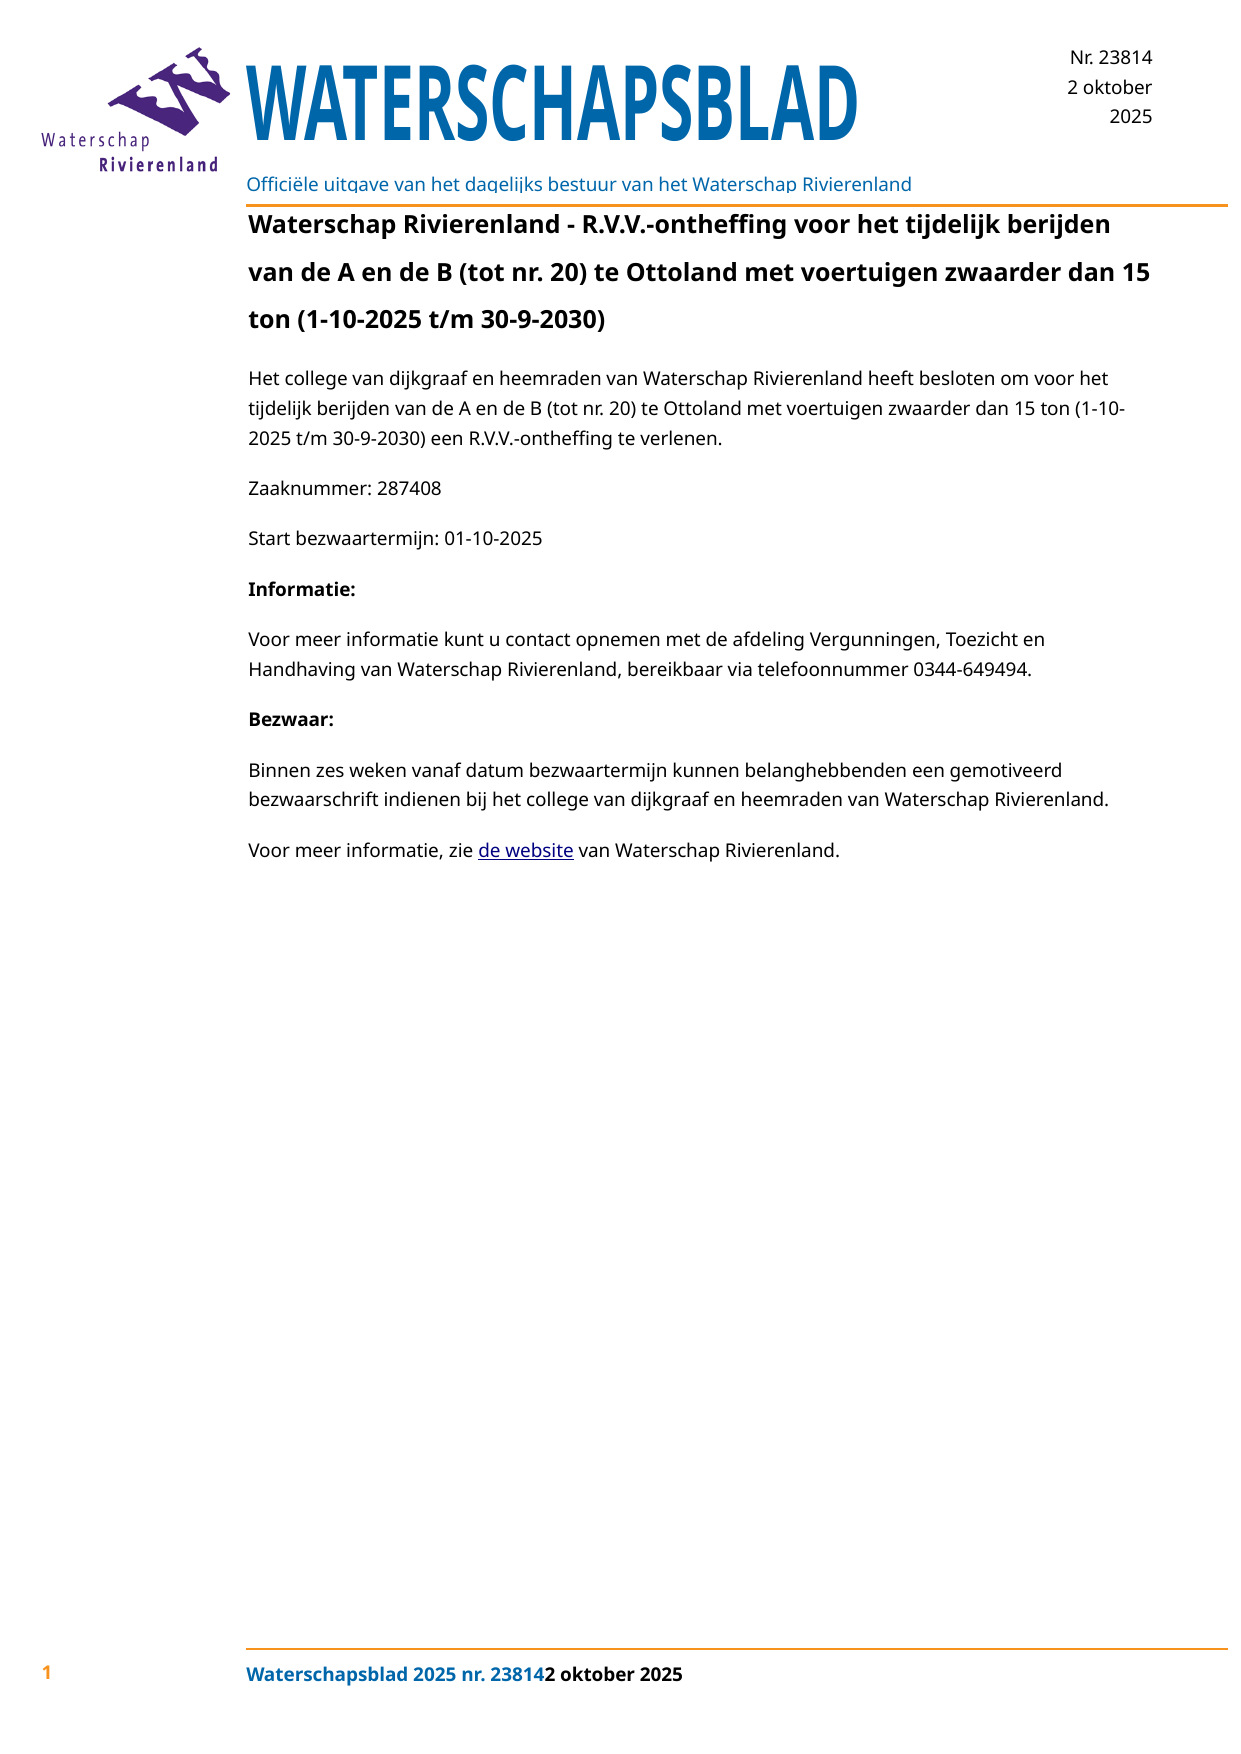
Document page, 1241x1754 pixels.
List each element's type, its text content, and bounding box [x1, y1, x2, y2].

text Bezwaar: [248, 706, 1152, 732]
text Informatie: [248, 576, 1152, 602]
text Voor meer informatie, zie de website van Waterschap Rivierenland. [248, 837, 1152, 862]
text Voor meer informatie kunt u contact opnemen met de afdeling Vergunningen, Toezicht en Handhaving van Waterschap Rivierenland, bereikbaar via telefoonnummer 0344-649494. [248, 626, 1152, 682]
text Binnen zes weken vanaf datum bezwaartermijn kunnen belanghebbenden een gemotiveerd bezwaarschrift indienen bij het college van dijkgraaf en heemraden van Waterschap Rivierenland. [248, 757, 1152, 812]
picture [41, 47, 231, 172]
text Start bezwaartermijn: 01-10-2025 [248, 526, 1152, 551]
text Zaaknummer: 287408 [248, 475, 1152, 501]
text Waterschap Rivierenland - R.V.V.-ontheffing voor het tijdelijk berijden van de A en de B (tot nr. 20) te Ottoland met voertuigen zwaarder dan 15 ton (1-10-2025 t/m 30-9-2030) [248, 207, 1152, 336]
text Het college van dijkgraaf en heemraden van Waterschap Rivierenland heeft besloten om voor het tijdelijk berijden van de A en de B (tot nr. 20) te Ottoland met voertuigen zwaarder dan 15 ton (1-10-2025 t/m 30-9-2030) een R.V.V.-ontheffing te verlenen. [248, 366, 1152, 450]
